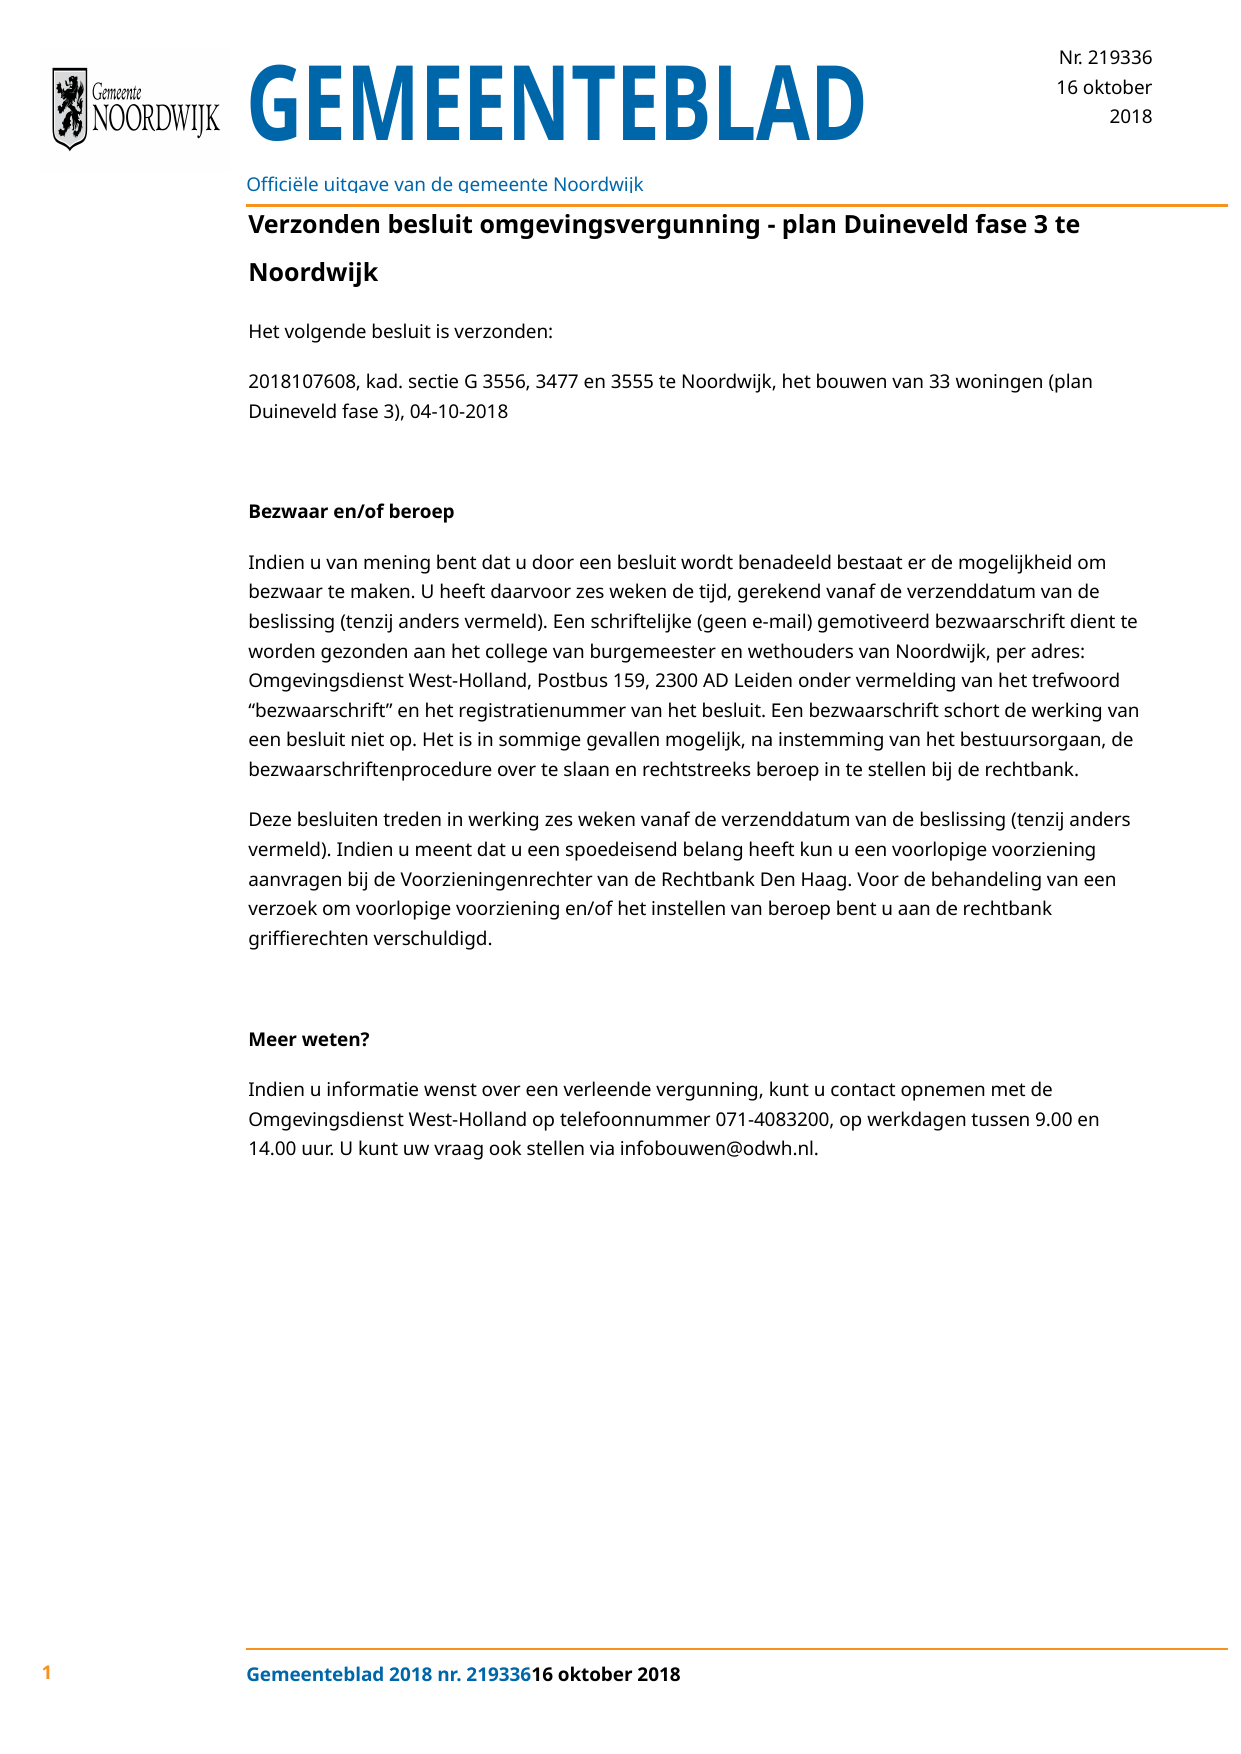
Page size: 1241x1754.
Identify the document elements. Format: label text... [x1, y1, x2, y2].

text Het volgende besluit is verzonden: [248, 318, 1152, 344]
text Deze besluiten treden in werking zes weken vanaf de verzenddatum van de beslissing (tenzij anders vermeld). Indien u meent dat u een spoedeisend belang heeft kun u een voorlopige voorziening aanvragen bij de Voorzieningenrechter van de Rechtbank Den Haag. Voor de behandeling van een verzoek om voorlopige voorziening en/of het instellen van beroep bent u aan de rechtbank griffierechten verschuldigd. [248, 807, 1152, 951]
text Verzonden besluit omgevingsvergunning - plan Duineveld fase 3 te Noordwijk [248, 207, 1152, 288]
text 2018107608, kad. sectie G 3556, 3477 en 3555 te Noordwijk, het bouwen van 33 woningen (plan Duineveld fase 3), 04-10-2018 [248, 368, 1152, 424]
text Indien u van mening bent dat u door een besluit wordt benadeeld bestaat er de mogelijkheid om bezwaar te maken. U heeft daarvoor zes weken de tijd, gerekend vanaf de verzenddatum van de beslissing (tenzij anders vermeld). Een schriftelijke (geen e-mail) gemotiveerd bezwaarschrift dient te worden gezonden aan het college van burgemeester en wethouders van Noordwijk, per adres: Omgevingsdienst West-Holland, Postbus 159, 2300 AD Leiden onder vermelding van het trefwoord “bezwaarschrift” en het registratienummer van het besluit. Een bezwaarschrift schort de werking van een besluit niet op. Het is in sommige gevallen mogelijk, na instemming van het bestuursorgaan, de bezwaarschriftenprocedure over te slaan en rechtstreeks beroep in te stellen bij de rechtbank. [248, 549, 1152, 782]
text Indien u informatie wenst over een verleende vergunning, kunt u contact opnemen met de Omgevingsdienst West-Holland op telefoonnummer 071-4083200, op werkdagen tussen 9.00 en 14.00 uur. U kunt uw vraag ook stellen via infobouwen@odwh.nl. [248, 1076, 1152, 1161]
picture [41, 47, 231, 172]
text Meer weten? [248, 1026, 1152, 1052]
text Bezwaar en/of beroep [248, 499, 1152, 524]
